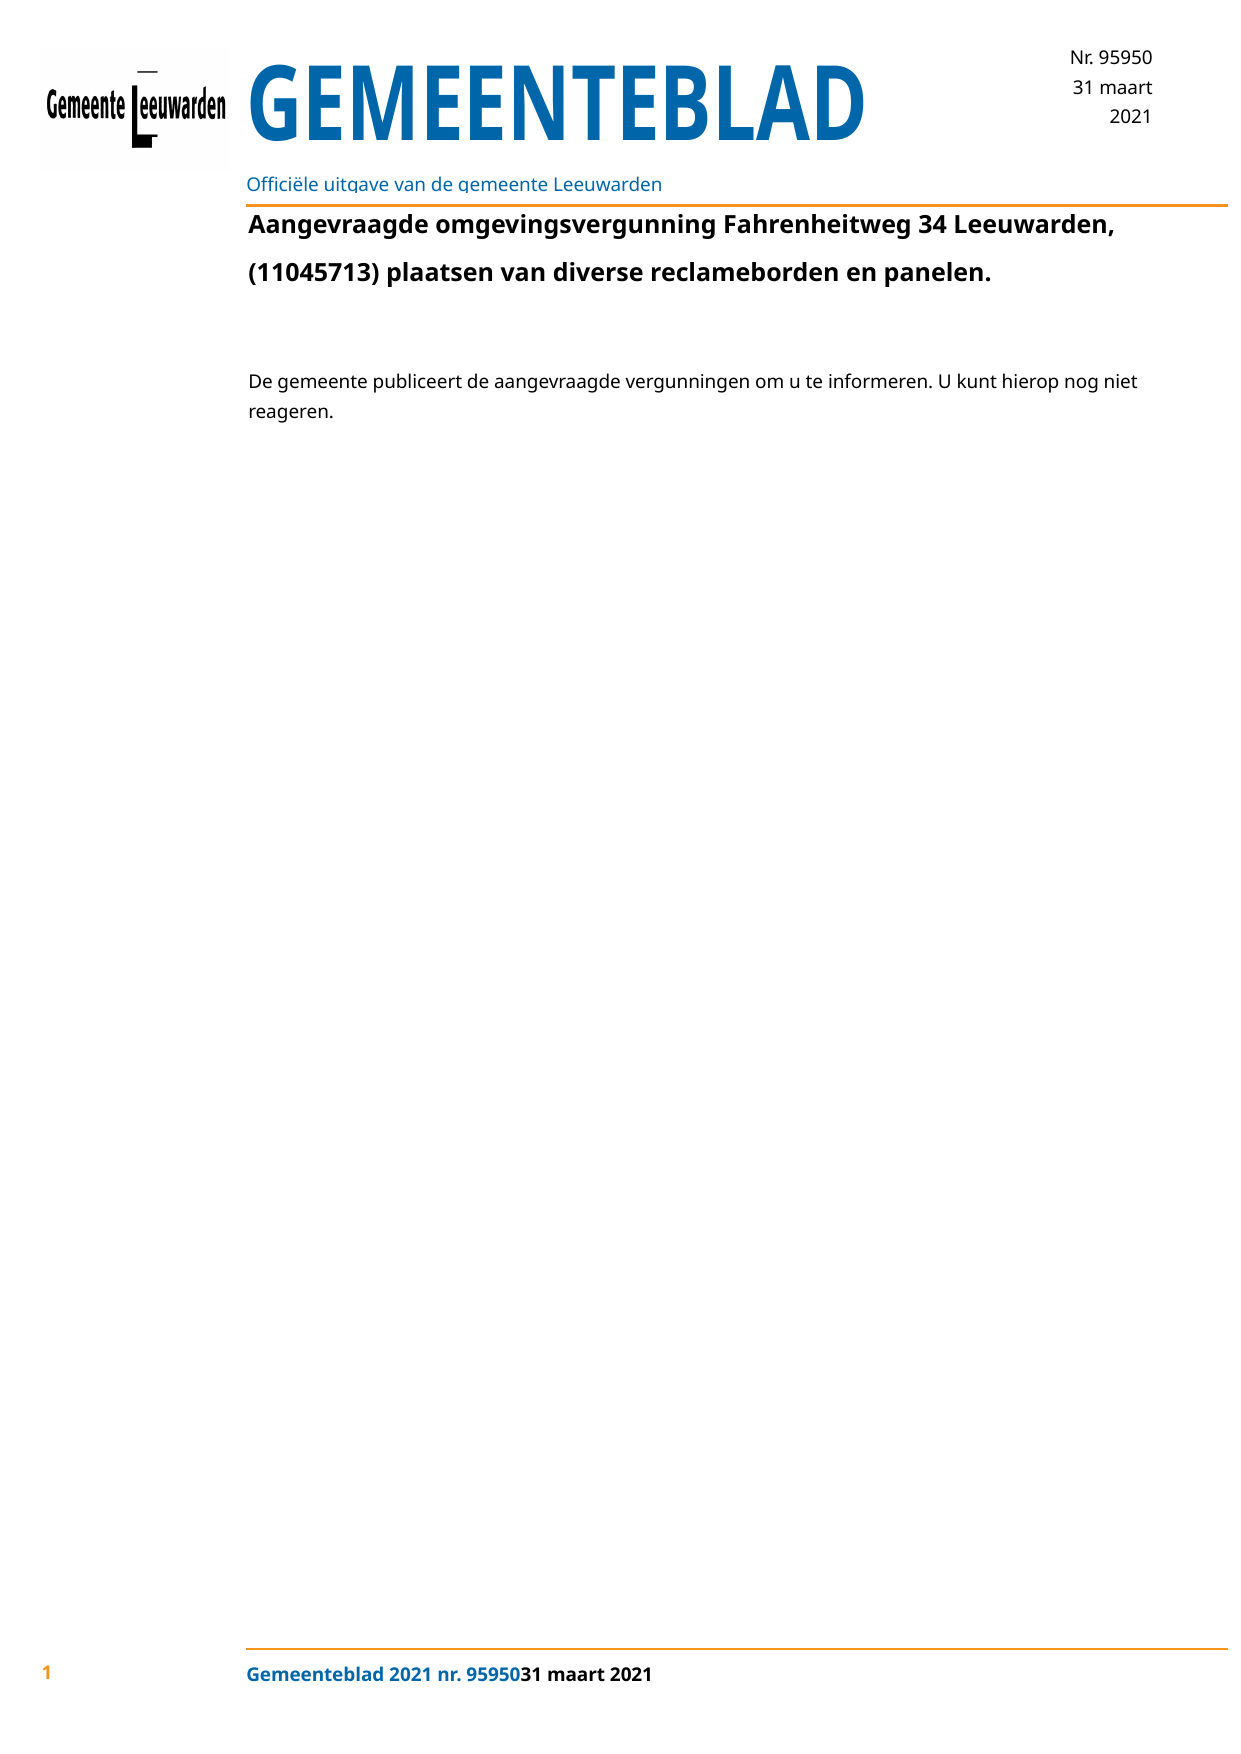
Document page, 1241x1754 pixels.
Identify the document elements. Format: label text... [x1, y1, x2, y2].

text Aangevraagde omgevingsvergunning Fahrenheitweg 34 Leeuwarden, (11045713) plaatsen van diverse reclameborden en panelen. [248, 207, 1152, 288]
text De gemeente publiceert de aangevraagde vergunningen om u te informeren. U kunt hierop nog niet reageren. [248, 368, 1152, 424]
picture [41, 47, 231, 172]
